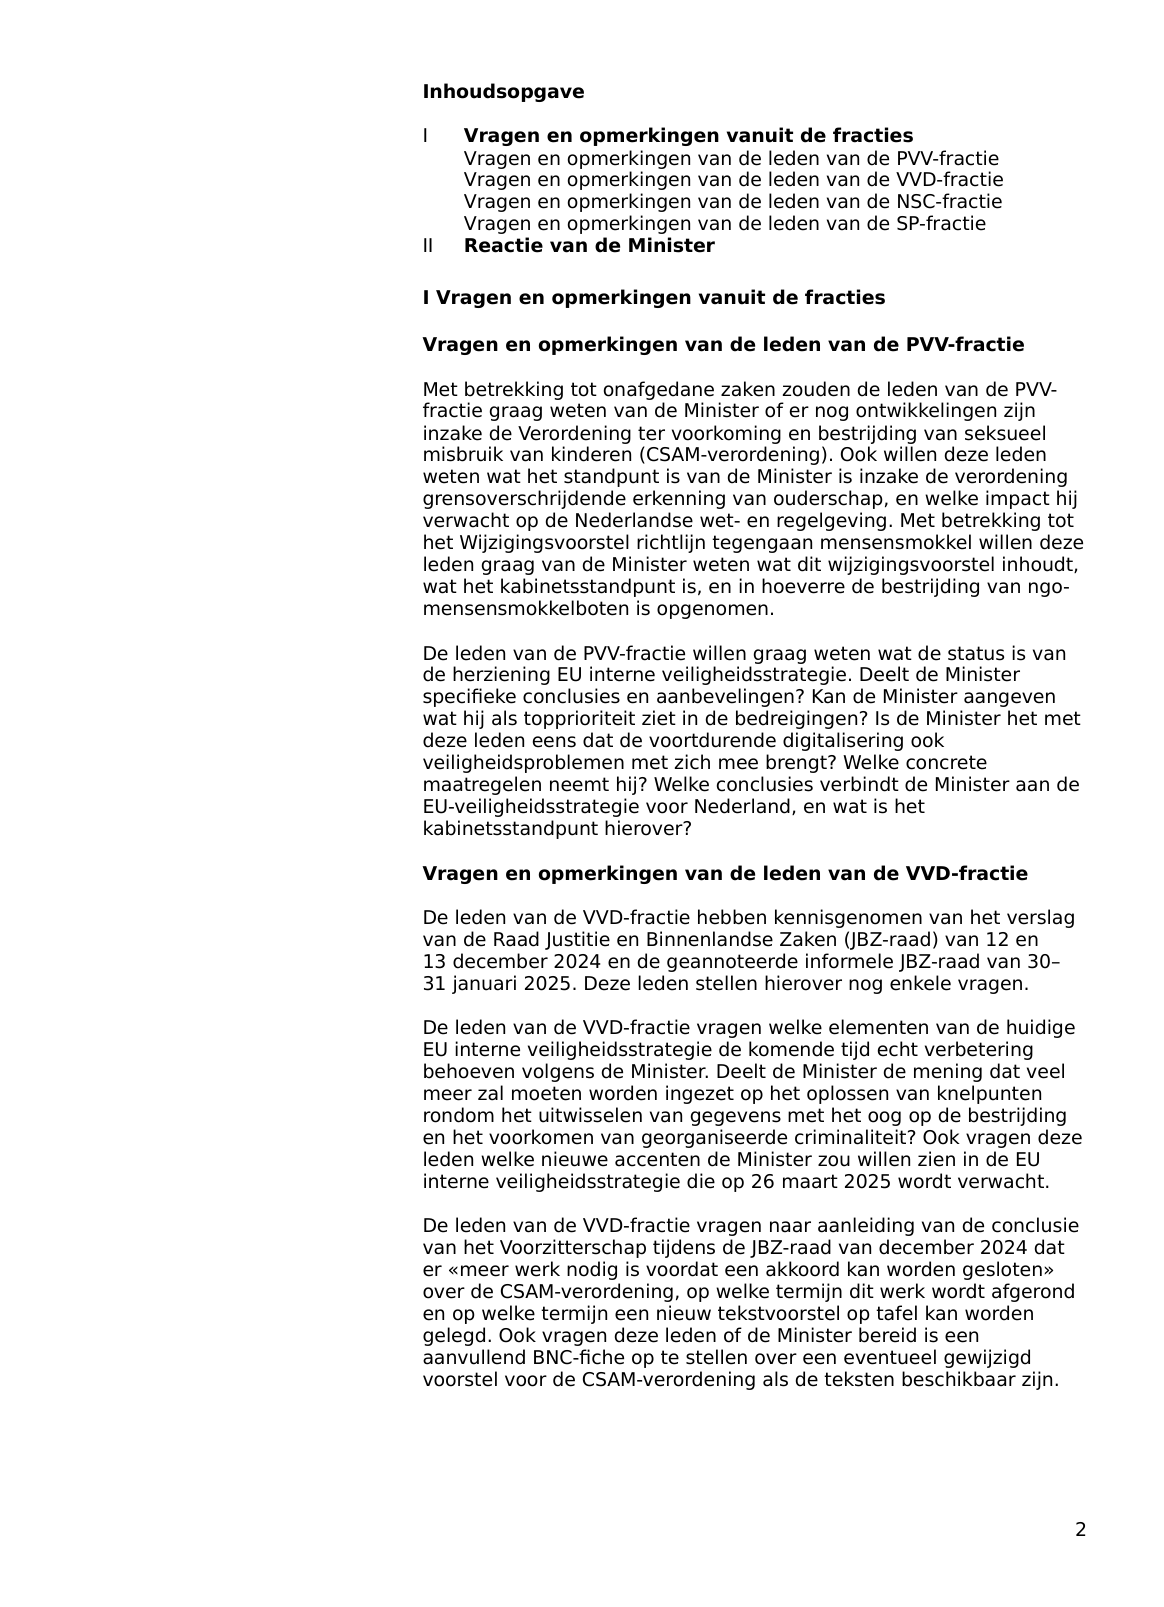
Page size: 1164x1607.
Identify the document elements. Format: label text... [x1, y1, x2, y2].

subtitle Inhoudsopgave [422, 81, 1087, 103]
text Met betrekking tot onafgedane zaken zouden de leden van de PVV-fractie graag weten van de Minister of er nog ontwikkelingen zijn inzake de Verordening ter voorkoming en bestrijding van seksueel misbruik van kinderen (CSAM-verordening). Ook willen deze leden weten wat het standpunt is van de Minister is inzake de verordening grensoverschrijdende erkenning van ouderschap, en welke impact hij verwacht op de Nederlandse wet- en regelgeving. Met betrekking tot het Wijzigingsvoorstel richtlijn tegengaan mensensmokkel willen deze leden graag van de Minister weten wat dit wijzigingsvoorstel inhoudt, wat het kabinetsstandpunt is, en in hoeverre de bestrijding van ngo-mensensmokkelboten is opgenomen. [422, 378, 1087, 620]
subtitle I Vragen en opmerkingen vanuit de fracties [422, 287, 1087, 309]
text Vragen en opmerkingen van de leden van de NSC-fractie [464, 191, 1087, 213]
text De leden van de VVD-fractie hebben kennisgenomen van het verslag van de Raad Justitie en Binnenlandse Zaken (JBZ-raad) van 12 en 13 december 2024 en de geannoteerde informele JBZ-raad van 30–31 januari 2025. Deze leden stellen hierover nog enkele vragen. [422, 907, 1087, 994]
text I Vragen en opmerkingen vanuit de fracties [422, 125, 1087, 147]
text De leden van de PVV-fractie willen graag weten wat de status is van de herziening EU interne veiligheidsstrategie. Deelt de Minister specifieke conclusies en aanbevelingen? Kan de Minister aangeven wat hij als topprioriteit ziet in de bedreigingen? Is de Minister het met deze leden eens dat de voortdurende digitalisering ook veiligheidsproblemen met zich mee brengt? Welke concrete maatregelen neemt hij? Welke conclusies verbindt de Minister aan de EU-veiligheidsstrategie voor Nederland, en wat is het kabinetsstandpunt hierover? [422, 642, 1087, 840]
text De leden van de VVD-fractie vragen welke elementen van de huidige EU interne veiligheidsstrategie de komende tijd echt verbetering behoeven volgens de Minister. Deelt de Minister de mening dat veel meer zal moeten worden ingezet op het oplossen van knelpunten rondom het uitwisselen van gegevens met het oog op de bestrijding en het voorkomen van georganiseerde criminaliteit? Ook vragen deze leden welke nieuwe accenten de Minister zou willen zien in de EU interne veiligheidsstrategie die op 26 maart 2025 wordt verwacht. [422, 1017, 1087, 1192]
text Vragen en opmerkingen van de leden van de VVD-fractie [464, 169, 1087, 191]
subtitle Vragen en opmerkingen van de leden van de VVD-fractie [422, 862, 1087, 884]
text Vragen en opmerkingen van de leden van de PVV-fractie [464, 147, 1087, 169]
text II Reactie van de Minister [422, 235, 1087, 257]
text Vragen en opmerkingen van de leden van de SP-fractie [464, 213, 1087, 235]
subtitle Vragen en opmerkingen van de leden van de PVV-fractie [422, 334, 1087, 356]
text De leden van de VVD-fractie vragen naar aanleiding van de conclusie van het Voorzitterschap tijdens de JBZ-raad van december 2024 dat er «meer werk nodig is voordat een akkoord kan worden gesloten» over de CSAM-verordening, op welke termijn dit werk wordt afgerond en op welke termijn een nieuw tekstvoorstel op tafel kan worden gelegd. Ook vragen deze leden of de Minister bereid is een aanvullend BNC-fiche op te stellen over een eventueel gewijzigd voorstel voor de CSAM-verordening als de teksten beschikbaar zijn. [422, 1215, 1087, 1391]
